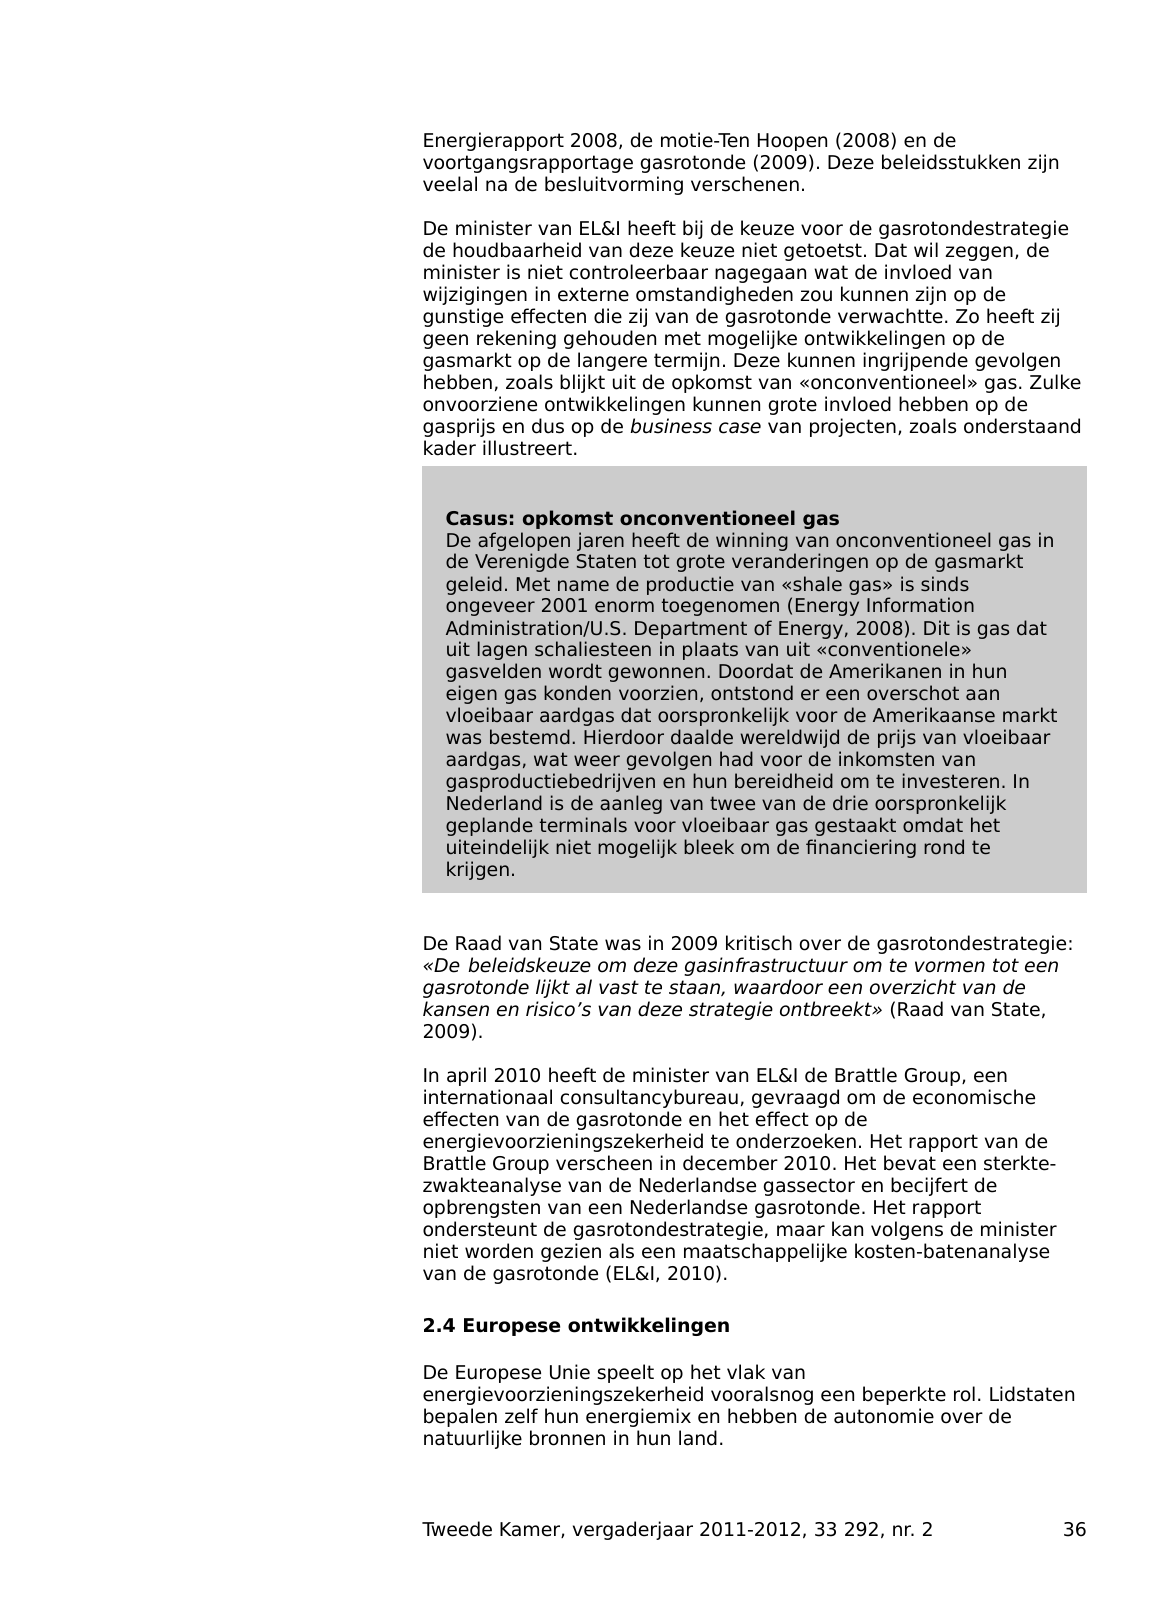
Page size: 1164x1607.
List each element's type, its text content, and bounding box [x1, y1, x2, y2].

text «De beleidskeuze om deze gasinfrastructuur om te vormen tot een gasrotonde lijkt al vast te staan, waardoor een overzicht van de kansen en risico’s van deze strategie ontbreekt» (Raad van State, 2009). [422, 955, 1087, 1043]
text De Europese Unie speelt op het vlak van energievoorzieningszekerheid vooralsnog een beperkte rol. Lidstaten bepalen zelf hun energiemix en hebben de autonomie over de natuurlijke bronnen in hun land. [422, 1362, 1087, 1449]
subtitle 2.4 Europese ontwikkelingen [422, 1315, 1087, 1337]
table_header Casus: opkomst onconventioneel gas De afgelopen jaren heeft de winning van onconventioneel gas in de Verenigde Staten tot grote veranderingen op de gasmarkt geleid. Met name de productie van «shale gas» is sinds ongeveer 2001 enorm toegenomen (Energy Information Administration/U.S. Department of Energy, 2008). Dit is gas dat uit lagen schaliesteen in plaats van uit «conventionele» gasvelden wordt gewonnen. Doordat de Amerikanen in hun eigen gas konden voorzien, ontstond er een overschot aan vloeibaar aardgas dat oorspronkelijk voor de Amerikaanse markt was bestemd. Hierdoor daalde wereldwijd de prijs van vloeibaar aardgas, wat weer gevolgen had voor de inkomsten van gasproductiebedrijven en hun bereidheid om te investeren. In Nederland is de aanleg van twee van de drie oorspronkelijk geplande terminals voor vloeibaar gas gestaakt omdat het uiteindelijk niet mogelijk bleek om de financiering rond te krijgen. [422, 466, 1087, 893]
text Energierapport 2008, de motie-Ten Hoopen (2008) en de voortgangsrapportage gasrotonde (2009). Deze beleidsstukken zijn veelal na de besluitvorming verschenen. [422, 130, 1087, 196]
text De minister van EL&I heeft bij de keuze voor de gasrotondestrategie de houdbaarheid van deze keuze niet getoetst. Dat wil zeggen, de minister is niet controleerbaar nagegaan wat de invloed van wijzigingen in externe omstandigheden zou kunnen zijn op de gunstige effecten die zij van de gasrotonde verwachtte. Zo heeft zij geen rekening gehouden met mogelijke ontwikkelingen op de gasmarkt op de langere termijn. Deze kunnen ingrijpende gevolgen hebben, zoals blijkt uit de opkomst van «onconventioneel» gas. Zulke onvoorziene ontwikkelingen kunnen grote invloed hebben op de gasprijs en dus op de business case van projecten, zoals onderstaand kader illustreert. [422, 218, 1087, 460]
text In april 2010 heeft de minister van EL&I de Brattle Group, een internationaal consultancybureau, gevraagd om de economische effecten van de gasrotonde en het effect op de energievoorzieningszekerheid te onderzoeken. Het rapport van de Brattle Group verscheen in december 2010. Het bevat een sterkte-zwakteanalyse van de Nederlandse gassector en becijfert de opbrengsten van een Nederlandse gasrotonde. Het rapport ondersteunt de gasrotondestrategie, maar kan volgens de minister niet worden gezien als een maatschappelijke kosten-batenanalyse van de gasrotonde (EL&I, 2010). [422, 1065, 1087, 1285]
text De Raad van State was in 2009 kritisch over de gasrotondestrategie: [422, 933, 1087, 955]
